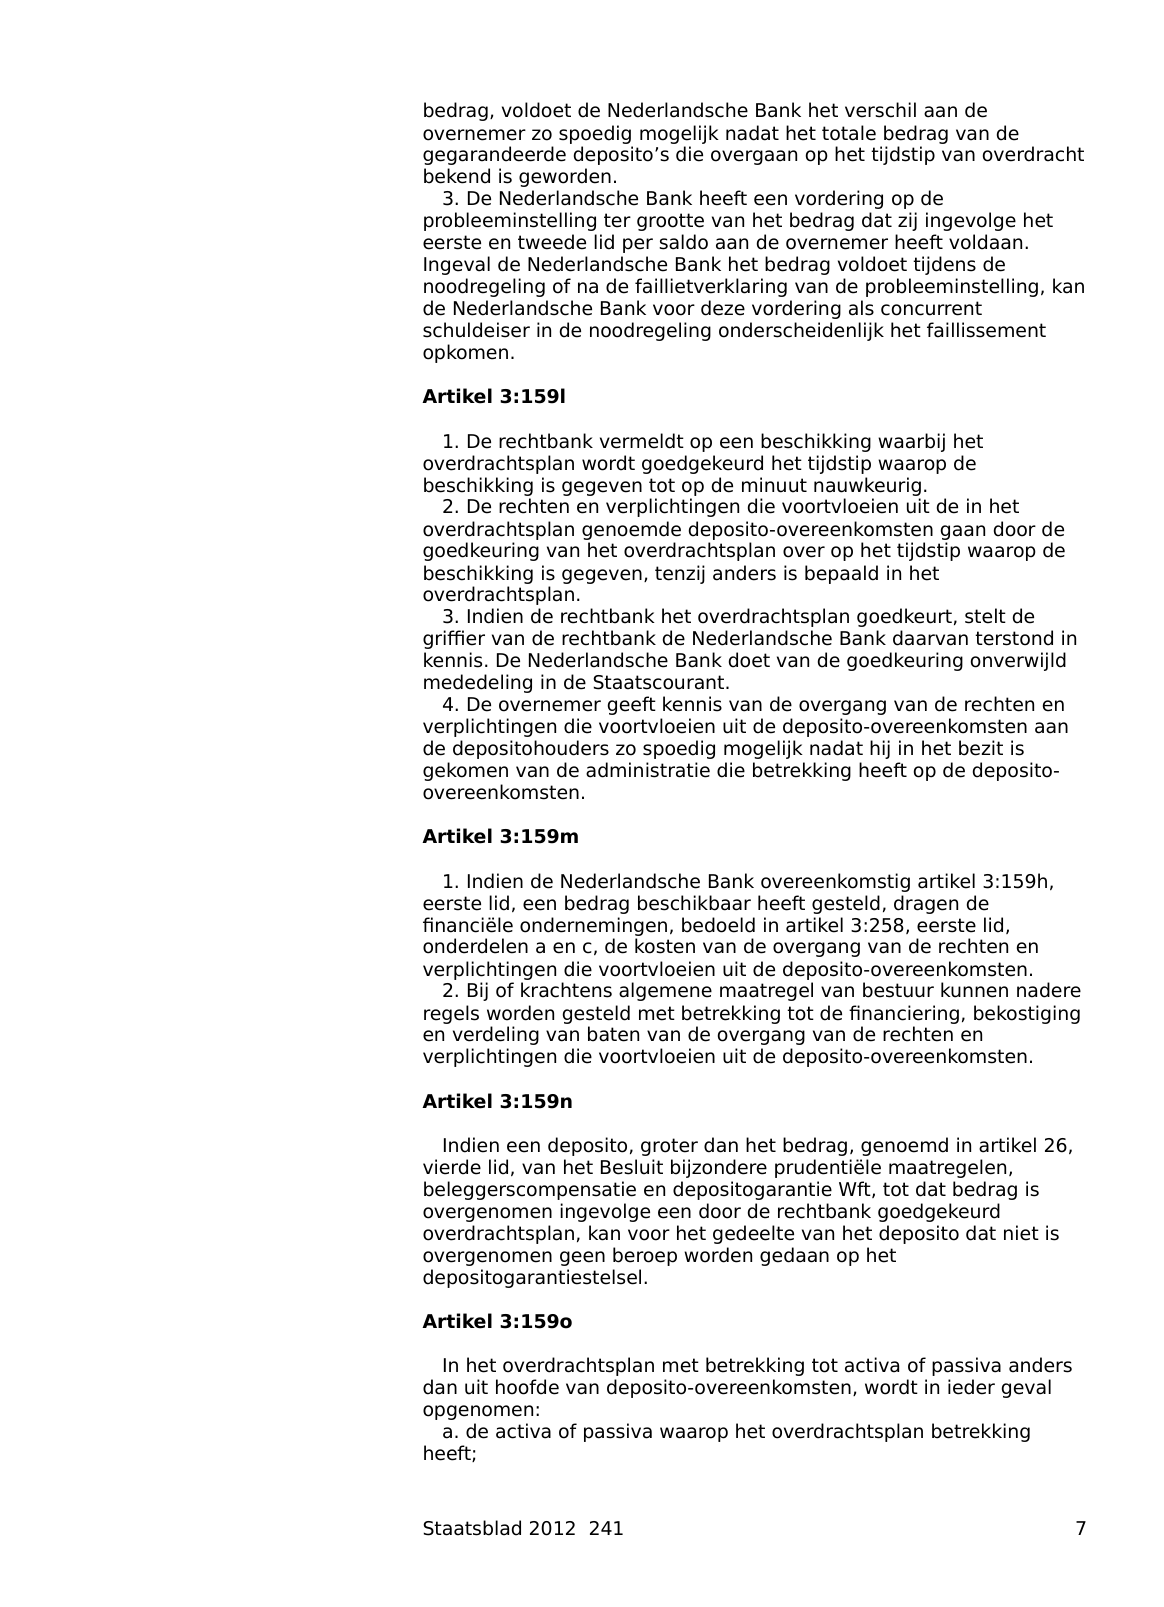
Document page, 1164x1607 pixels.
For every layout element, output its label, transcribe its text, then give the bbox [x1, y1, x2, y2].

text a. de activa of passiva waarop het overdrachtsplan betrekking heeft; [422, 1421, 1087, 1465]
text 1. Indien de Nederlandsche Bank overeenkomstig artikel 3:159h, eerste lid, een bedrag beschikbaar heeft gesteld, dragen de financiële ondernemingen, bedoeld in artikel 3:258, eerste lid, onderdelen a en c, de kosten van de overgang van de rechten en verplichtingen die voortvloeien uit de deposito-overeenkomsten. [422, 871, 1087, 980]
text 3. De Nederlandsche Bank heeft een vordering op de probleeminstelling ter grootte van het bedrag dat zij ingevolge het eerste en tweede lid per saldo aan de overnemer heeft voldaan. Ingeval de Nederlandsche Bank het bedrag voldoet tijdens de noodregeling of na de faillietverklaring van de probleeminstelling, kan de Nederlandsche Bank voor deze vordering als concurrent schuldeiser in de noodregeling onderscheidenlijk het faillissement opkomen. [422, 188, 1087, 364]
text In het overdrachtsplan met betrekking tot activa of passiva anders dan uit hoofde van deposito-overeenkomsten, wordt in ieder geval opgenomen: [422, 1355, 1087, 1421]
text Indien een deposito, groter dan het bedrag, genoemd in artikel 26, vierde lid, van het Besluit bijzondere prudentiële maatregelen, beleggerscompensatie en depositogarantie Wft, tot dat bedrag is overgenomen ingevolge een door de rechtbank goedgekeurd overdrachtsplan, kan voor het gedeelte van het deposito dat niet is overgenomen geen beroep worden gedaan op het depositogarantiestelsel. [422, 1135, 1087, 1288]
text 3. Indien de rechtbank het overdrachtsplan goedkeurt, stelt de griffier van de rechtbank de Nederlandsche Bank daarvan terstond in kennis. De Nederlandsche Bank doet van de goedkeuring onverwijld mededeling in de Staatscourant. [422, 606, 1087, 694]
subtitle Artikel 3:159m [422, 826, 1087, 848]
subtitle Artikel 3:159n [422, 1091, 1087, 1112]
subtitle Artikel 3:159o [422, 1311, 1087, 1333]
text 2. De rechten en verplichtingen die voortvloeien uit de in het overdrachtsplan genoemde deposito-overeenkomsten gaan door de goedkeuring van het overdrachtsplan over op het tijdstip waarop de beschikking is gegeven, tenzij anders is bepaald in het overdrachtsplan. [422, 496, 1087, 606]
text 1. De rechtbank vermeldt op een beschikking waarbij het overdrachtsplan wordt goedgekeurd het tijdstip waarop de beschikking is gegeven tot op de minuut nauwkeurig. [422, 431, 1087, 496]
text 4. De overnemer geeft kennis van de overgang van de rechten en verplichtingen die voortvloeien uit de deposito-overeenkomsten aan de depositohouders zo spoedig mogelijk nadat hij in het bezit is gekomen van de administratie die betrekking heeft op de deposito-overeenkomsten. [422, 694, 1087, 804]
text bedrag, voldoet de Nederlandsche Bank het verschil aan de overnemer zo spoedig mogelijk nadat het totale bedrag van de gegarandeerde deposito’s die overgaan op het tijdstip van overdracht bekend is geworden. [422, 100, 1087, 188]
text 2. Bij of krachtens algemene maatregel van bestuur kunnen nadere regels worden gesteld met betrekking tot de financiering, bekostiging en verdeling van baten van de overgang van de rechten en verplichtingen die voortvloeien uit de deposito-overeenkomsten. [422, 980, 1087, 1068]
subtitle Artikel 3:159l [422, 386, 1087, 408]
